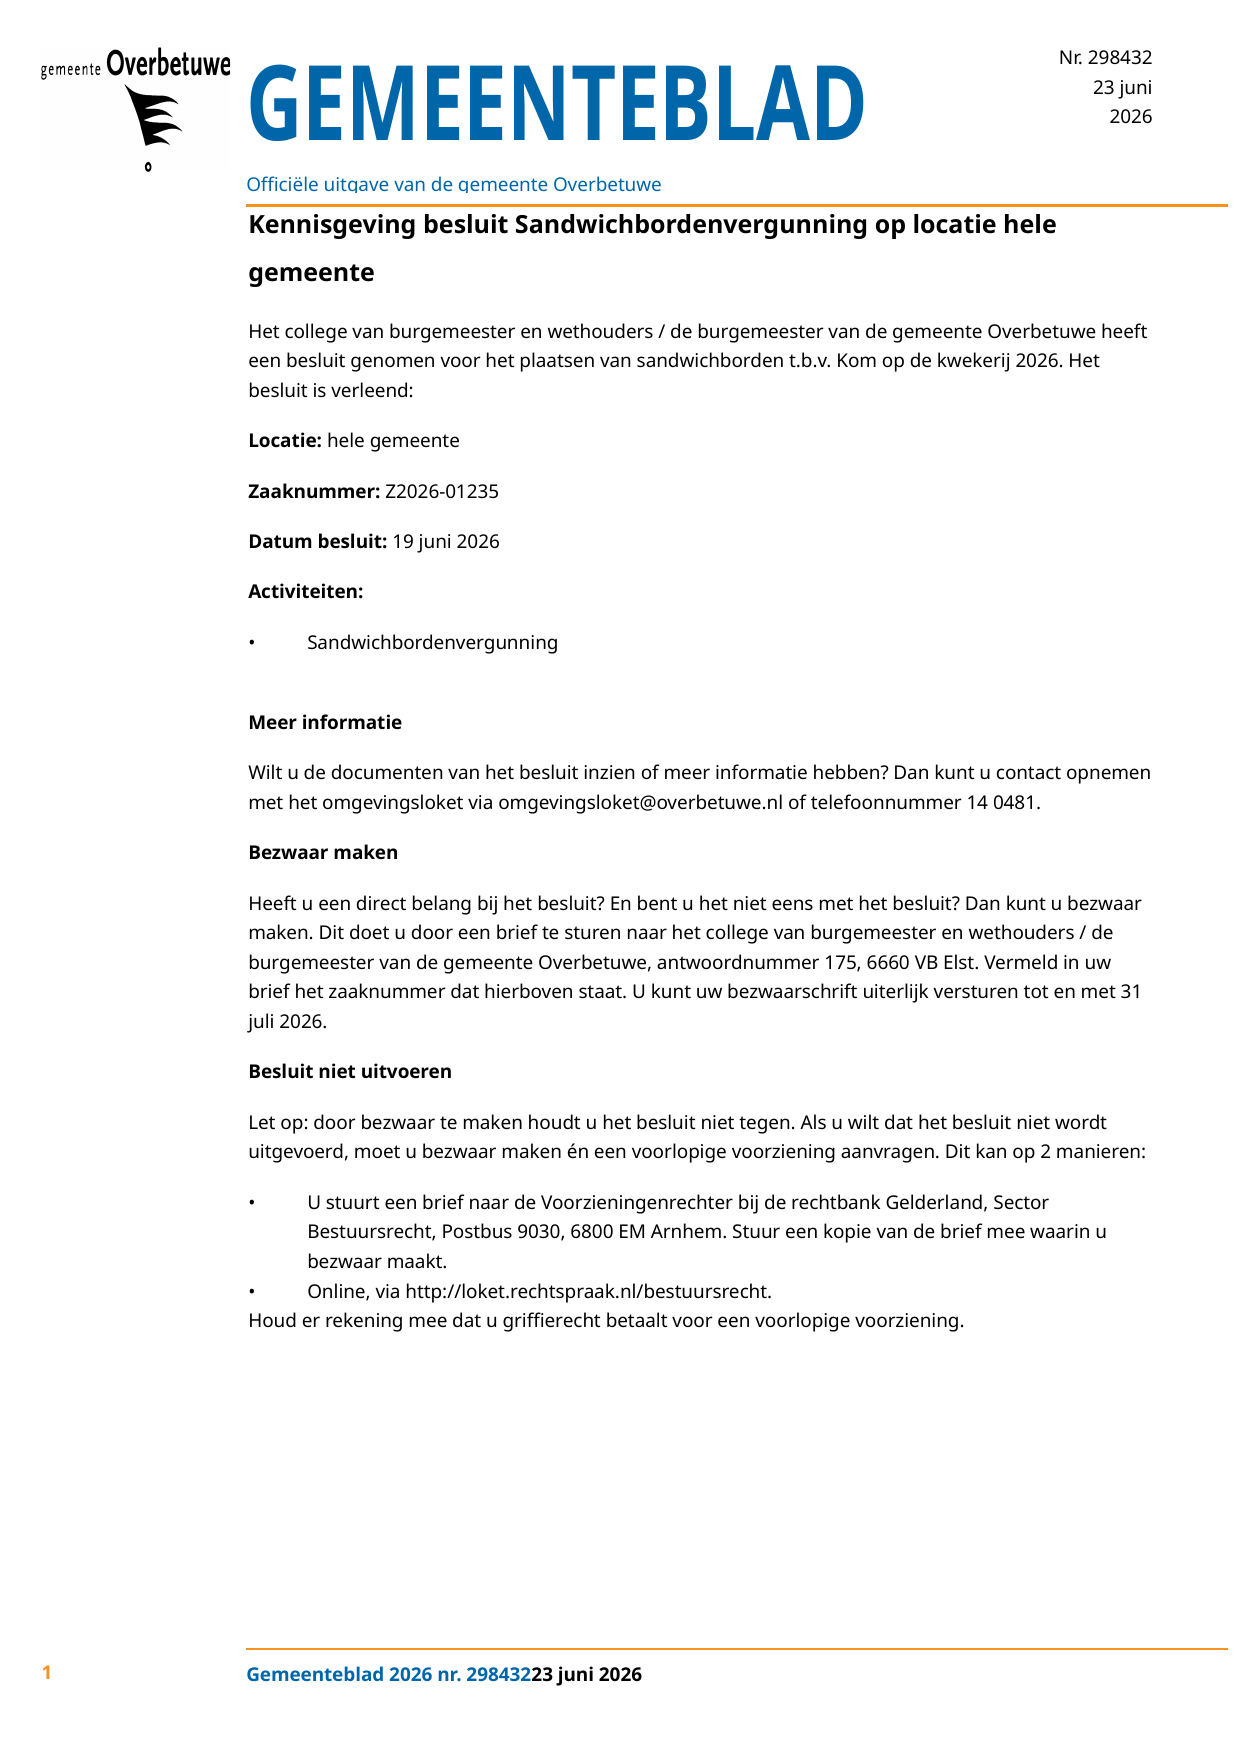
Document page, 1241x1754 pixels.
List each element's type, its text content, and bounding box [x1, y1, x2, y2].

text Houd er rekening mee dat u griffierecht betaalt voor een voorlopige voorziening. [248, 1307, 1152, 1333]
text Het college van burgemeester en wethouders / de burgemeester van de gemeente Overbetuwe heeft een besluit genomen voor het plaatsen van sandwichborden t.b.v. Kom op de kwekerij 2026. Het besluit is verleend: [248, 318, 1152, 403]
text Heeft u een direct belang bij het besluit? En bent u het niet eens met het besluit? Dan kunt u bezwaar maken. Dit doet u door een brief te sturen naar het college van burgemeester en wethouders / de burgemeester van de gemeente Overbetuwe, antwoordnummer 175, 6660 VB Elst. Vermeld in uw brief het zaaknummer dat hierboven staat. U kunt uw bezwaarschrift uiterlijk versturen tot en met 31 juli 2026. [248, 890, 1152, 1034]
text Let op: door bezwaar te maken houdt u het besluit niet tegen. Als u wilt dat het besluit niet wordt uitgevoerd, moet u bezwaar maken én een voorlopige voorziening aanvragen. Dit kan op 2 manieren: [248, 1109, 1152, 1164]
text Wilt u de documenten van het besluit inzien of meer informatie hebben? Dan kunt u contact opnemen met het omgevingsloket via omgevingsloket@overbetuwe.nl of telefoonnummer 14 0481. [248, 759, 1152, 815]
text Besluit niet uitvoeren [248, 1059, 1152, 1084]
text Kennisgeving besluit Sandwichbordenvergunning op locatie hele gemeente [248, 207, 1152, 288]
text Zaaknummer: Z2026-01235 [248, 478, 1152, 504]
text Locatie: hele gemeente [248, 427, 1152, 453]
text Meer informatie [248, 709, 1152, 735]
list Sandwichbordenvergunning [248, 629, 1152, 655]
text Bezwaar maken [248, 839, 1152, 865]
text Datum besluit: 19 juni 2026 [248, 528, 1152, 554]
text Activiteiten: [248, 579, 1152, 604]
list U stuurt een brief naar de Voorzieningenrechter bij de rechtbank Gelderland, Sector Bestuursrecht, Postbus 9030, 6800 EM Arnhem. Stuur een kopie van de brief mee waarin u bezwaar maakt. [248, 1189, 1152, 1274]
list Online, via http://loket.rechtspraak.nl/bestuursrecht. [248, 1278, 1152, 1304]
picture [41, 47, 231, 172]
